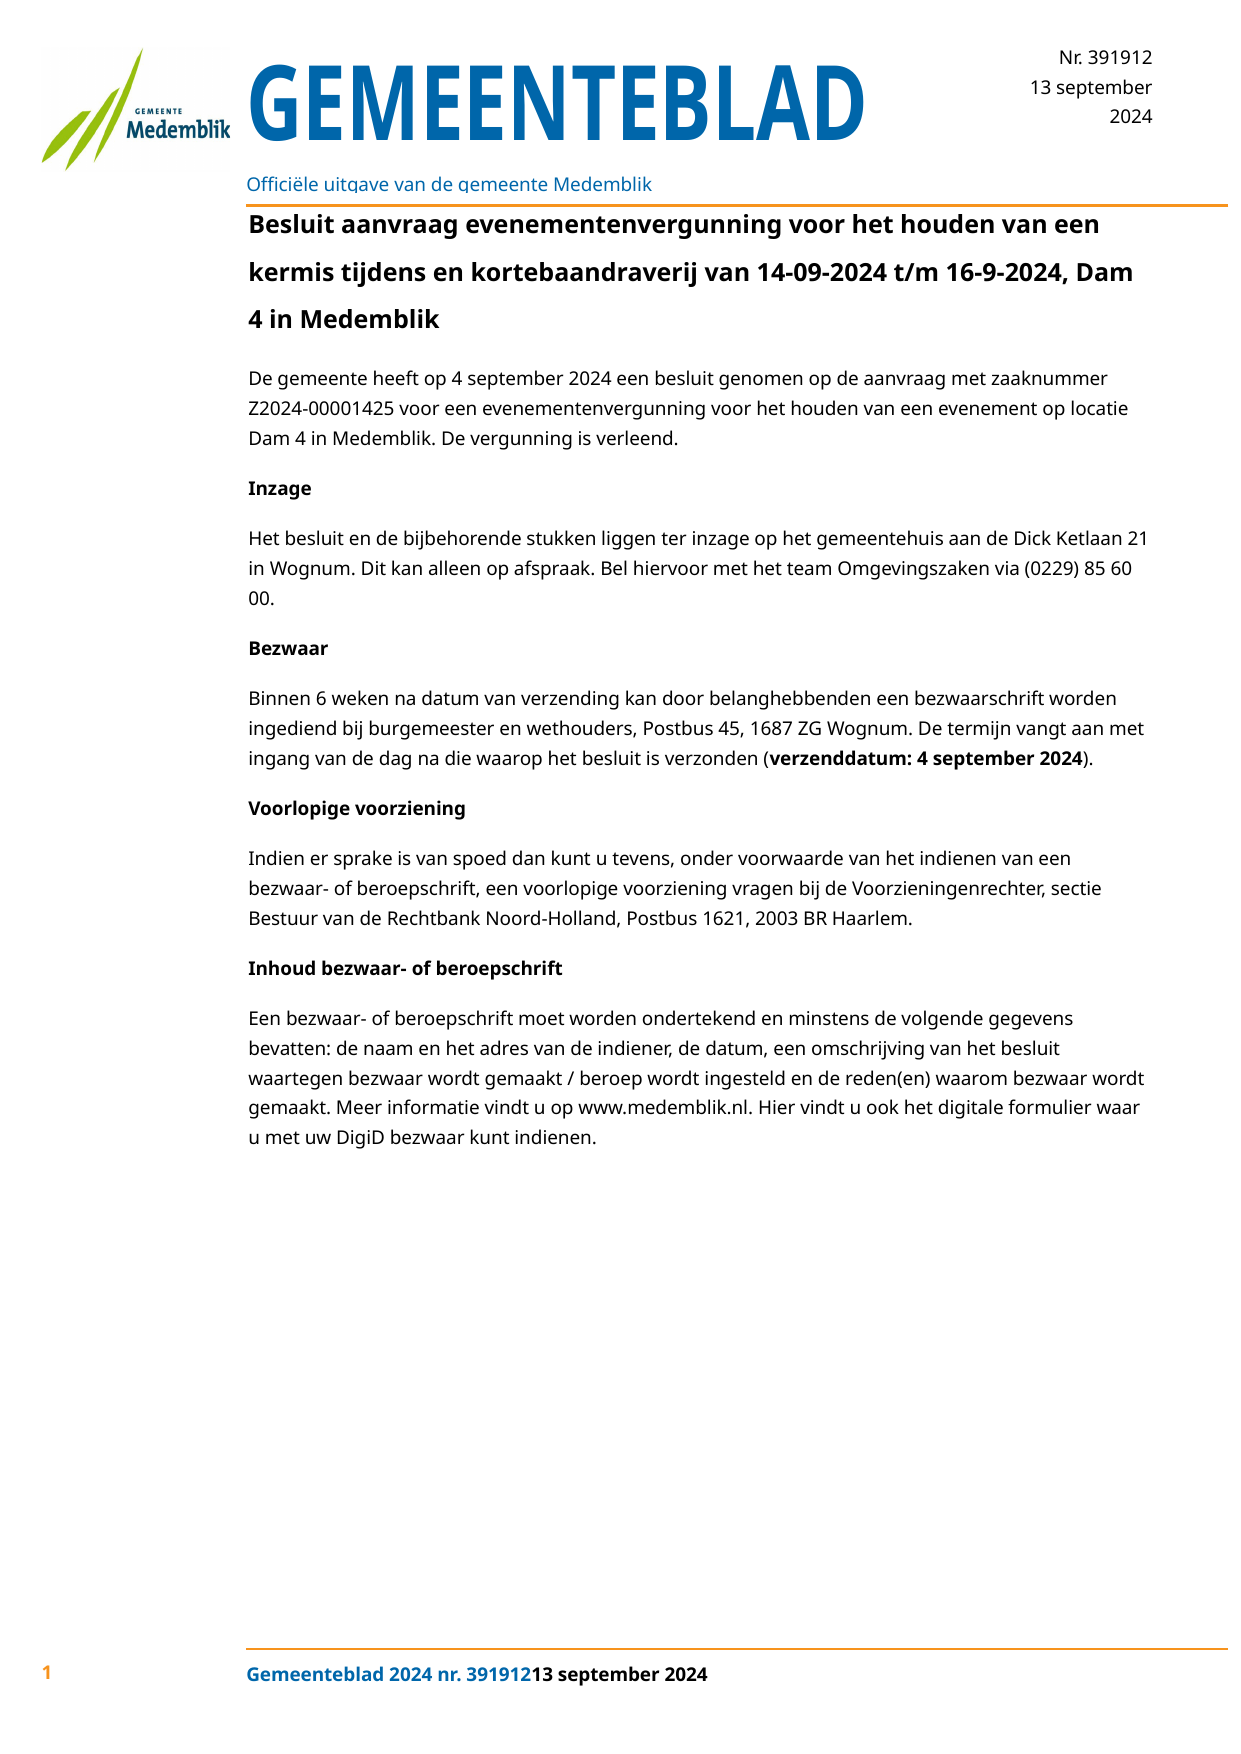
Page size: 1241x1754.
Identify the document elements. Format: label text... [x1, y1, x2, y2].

text Inhoud bezwaar- of beroepschrift [248, 955, 1152, 981]
text Voorlopige voorziening [248, 795, 1152, 821]
text Bezwaar [248, 635, 1152, 661]
text Een bezwaar- of beroepschrift moet worden ondertekend en minstens de volgende gegevens bevatten: de naam en het adres van de indiener, de datum, een omschrijving van het besluit waartegen bezwaar wordt gemaakt / beroep wordt ingesteld en de reden(en) waarom bezwaar wordt gemaakt. Meer informatie vindt u op www.medemblik.nl. Hier vindt u ook het digitale formulier waar u met uw DigiD bezwaar kunt indienen. [248, 1006, 1152, 1149]
text Indien er sprake is van spoed dan kunt u tevens, onder voorwaarde van het indienen van een bezwaar- of beroepschrift, een voorlopige voorziening vragen bij de Voorzieningenrechter, sectie Bestuur van de Rechtbank Noord-Holland, Postbus 1621, 2003 BR Haarlem. [248, 846, 1152, 930]
text Besluit aanvraag evenementenvergunning voor het houden van een kermis tijdens en kortebaandraverij van 14-09-2024 t/m 16-9-2024, Dam 4 in Medemblik [248, 207, 1152, 336]
text Inzage [248, 475, 1152, 501]
text Het besluit en de bijbehorende stukken liggen ter inzage op het gemeentehuis aan de Dick Ketlaan 21 in Wognum. Dit kan alleen op afspraak. Bel hiervoor met het team Omgevingszaken via (0229) 85 60 00. [248, 526, 1152, 610]
text De gemeente heeft op 4 september 2024 een besluit genomen op de aanvraag met zaaknummer Z2024-00001425 voor een evenementenvergunning voor het houden van een evenement op locatie Dam 4 in Medemblik. De vergunning is verleend. [248, 366, 1152, 450]
picture [41, 47, 231, 172]
text Binnen 6 weken na datum van verzending kan door belanghebbenden een bezwaarschrift worden ingediend bij burgemeester en wethouders, Postbus 45, 1687 ZG Wognum. De termijn vangt aan met ingang van de dag na die waarop het besluit is verzonden (verzenddatum: 4 september 2024). [248, 686, 1152, 770]
